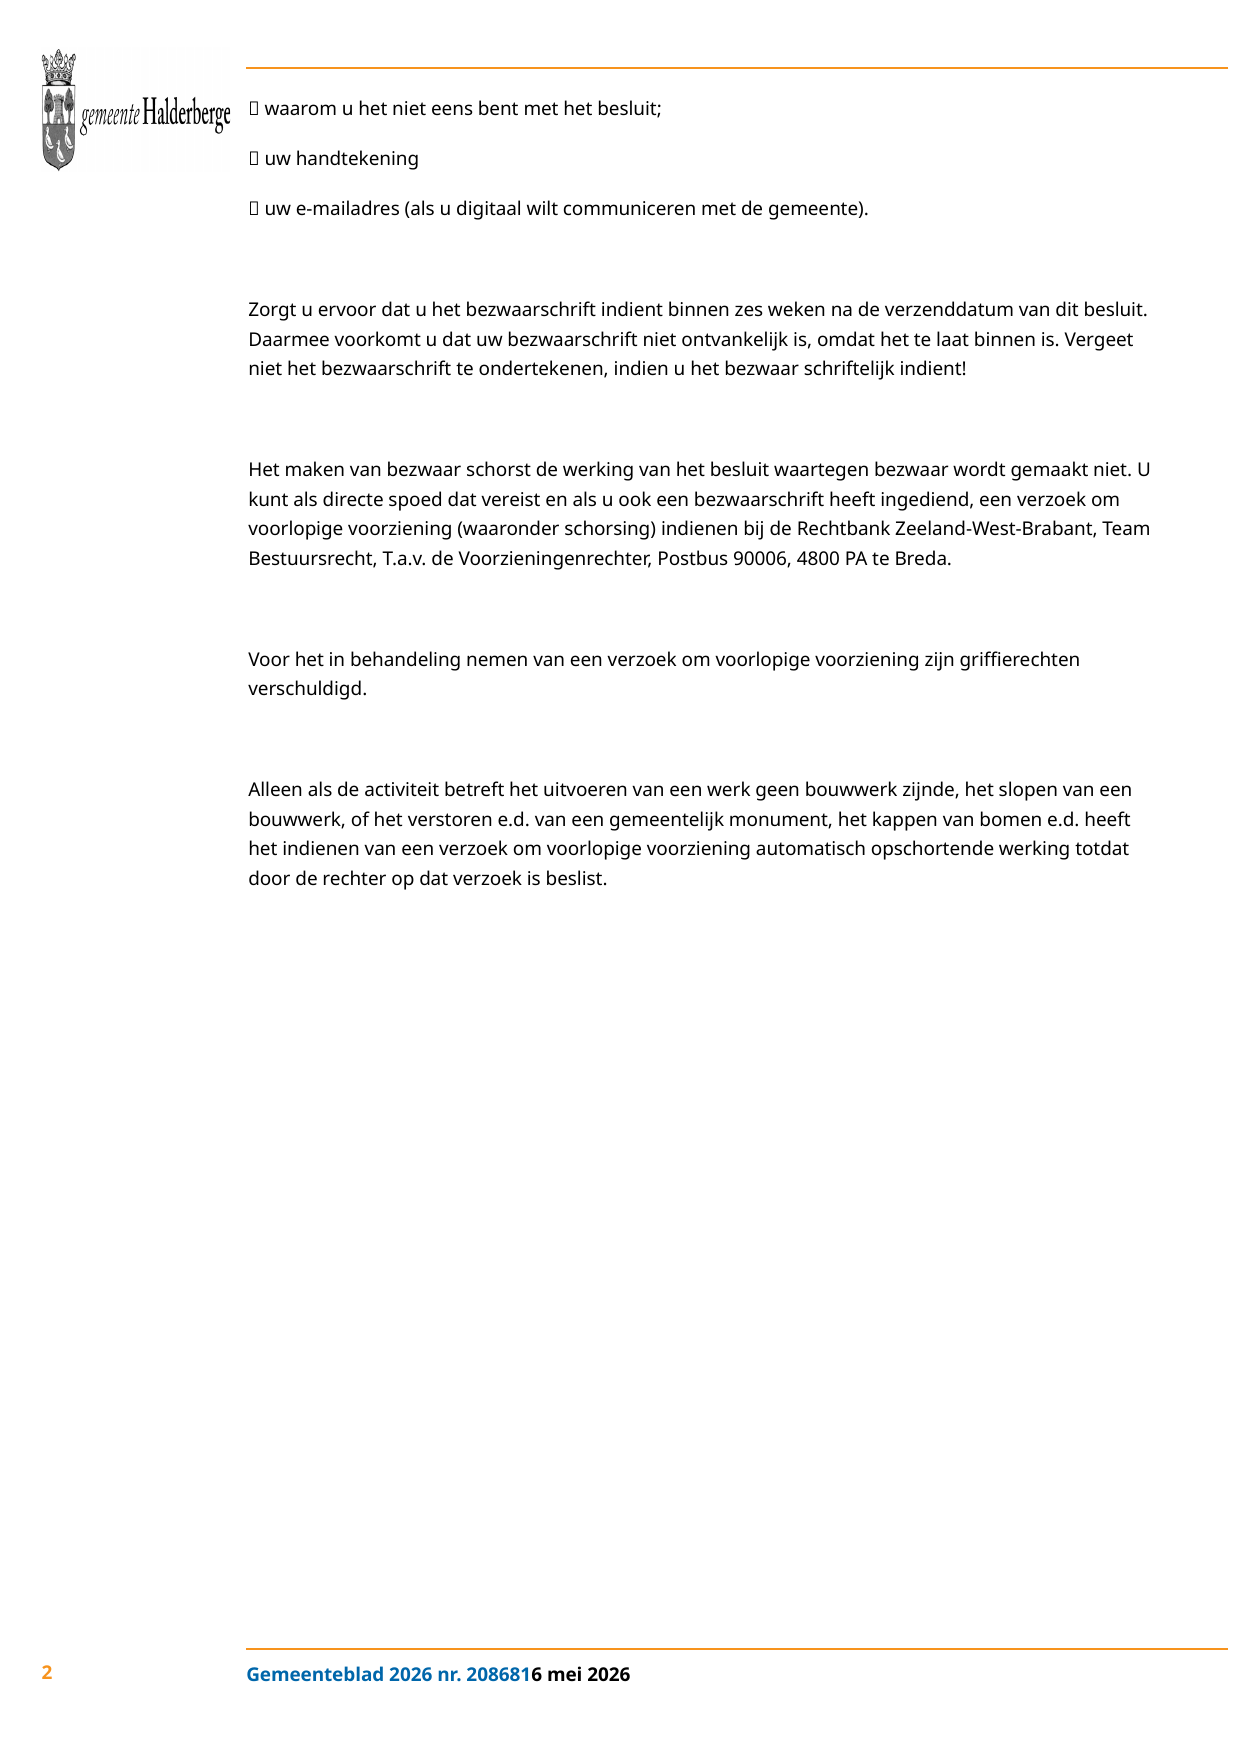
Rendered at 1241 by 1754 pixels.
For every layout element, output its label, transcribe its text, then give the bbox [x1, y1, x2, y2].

text  uw e-mailadres (als u digitaal wilt communiceren met de gemeente). [248, 196, 1152, 221]
text Alleen als de activiteit betreft het uitvoeren van een werk geen bouwwerk zijnde, het slopen van een bouwwerk, of het verstoren e.d. van een gemeentelijk monument, het kappen van bomen e.d. heeft het indienen van een verzoek om voorlopige voorziening automatisch opschortende werking totdat door de rechter op dat verzoek is beslist. [248, 776, 1152, 891]
text Het maken van bezwaar schorst de werking van het besluit waartegen bezwaar wordt gemaakt niet. U kunt als directe spoed dat vereist en als u ook een bezwaarschrift heeft ingediend, een verzoek om voorlopige voorziening (waaronder schorsing) indienen bij de Rechtbank Zeeland-West-Brabant, Team Bestuursrecht, T.a.v. de Voorzieningenrechter, Postbus 90006, 4800 PA te Breda. [248, 456, 1152, 571]
picture [41, 47, 231, 172]
text Zorgt u ervoor dat u het bezwaarschrift indient binnen zes weken na de verzenddatum van dit besluit. Daarmee voorkomt u dat uw bezwaarschrift niet ontvankelijk is, omdat het te laat binnen is. Vergeet niet het bezwaarschrift te ondertekenen, indien u het bezwaar schriftelijk indient! [248, 296, 1152, 381]
text Voor het in behandeling nemen van een verzoek om voorlopige voorziening zijn griffierechten verschuldigd. [248, 646, 1152, 701]
text  uw handtekening [248, 145, 1152, 171]
text  waarom u het niet eens bent met het besluit; [248, 95, 1152, 121]
